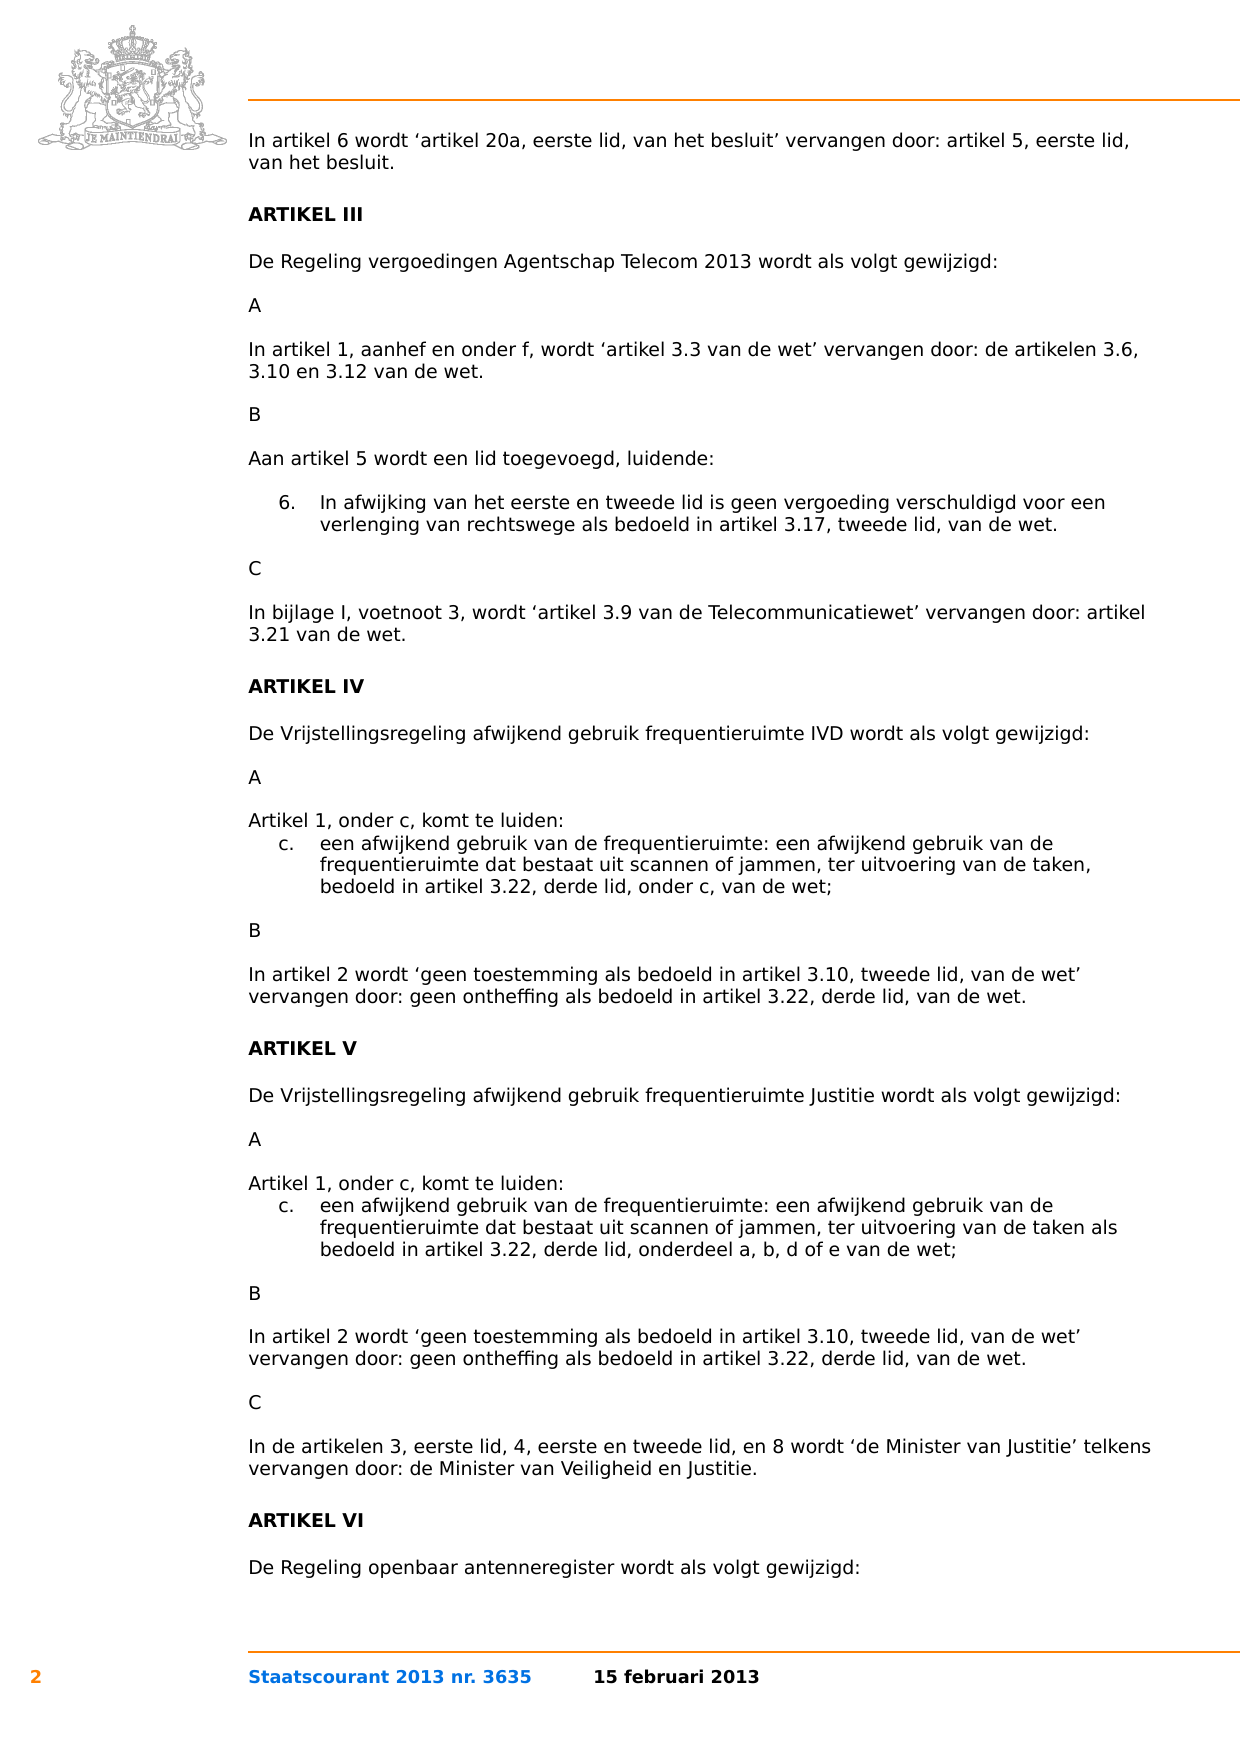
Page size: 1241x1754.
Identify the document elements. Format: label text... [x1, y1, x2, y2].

text B [248, 920, 1163, 942]
text De Vrijstellingsregeling afwijkend gebruik frequentieruimte IVD wordt als volgt gewijzigd: [248, 723, 1163, 745]
subtitle ARTIKEL V [248, 1038, 1163, 1060]
text Aan artikel 5 wordt een lid toegevoegd, luidende: [248, 448, 1163, 470]
text A [248, 767, 1163, 788]
text A [248, 295, 1163, 317]
text In artikel 1, aanhef en onder f, wordt ‘artikel 3.3 van de wet’ vervangen door: de artikelen 3.6, 3.10 en 3.12 van de wet. [248, 338, 1163, 382]
text In de artikelen 3, eerste lid, 4, eerste en tweede lid, en 8 wordt ‘de Minister van Justitie’ telkens vervangen door: de Minister van Veiligheid en Justitie. [248, 1436, 1163, 1480]
subtitle ARTIKEL IV [248, 676, 1163, 698]
text B [248, 404, 1163, 426]
text c. een afwijkend gebruik van de frequentieruimte: een afwijkend gebruik van de frequentieruimte dat bestaat uit scannen of jammen, ter uitvoering van de taken, bedoeld in artikel 3.22, derde lid, onder c, van de wet; [278, 832, 1163, 898]
text In artikel 2 wordt ‘geen toestemming als bedoeld in artikel 3.10, tweede lid, van de wet’ vervangen door: geen ontheffing als bedoeld in artikel 3.22, derde lid, van de wet. [248, 964, 1163, 1008]
text In artikel 6 wordt ‘artikel 20a, eerste lid, van het besluit’ vervangen door: artikel 5, eerste lid, van het besluit. [248, 130, 1163, 174]
text B [248, 1282, 1163, 1304]
text C [248, 558, 1163, 580]
text In bijlage I, voetnoot 3, wordt ‘artikel 3.9 van de Telecommunicatiewet’ vervangen door: artikel 3.21 van de wet. [248, 602, 1163, 646]
text De Regeling openbaar antenneregister wordt als volgt gewijzigd: [248, 1557, 1163, 1579]
text De Vrijstellingsregeling afwijkend gebruik frequentieruimte Justitie wordt als volgt gewijzigd: [248, 1085, 1163, 1107]
text C [248, 1392, 1163, 1414]
text c. een afwijkend gebruik van de frequentieruimte: een afwijkend gebruik van de frequentieruimte dat bestaat uit scannen of jammen, ter uitvoering van de taken als bedoeld in artikel 3.22, derde lid, onderdeel a, b, d of e van de wet; [278, 1195, 1163, 1261]
text In artikel 2 wordt ‘geen toestemming als bedoeld in artikel 3.10, tweede lid, van de wet’ vervangen door: geen ontheffing als bedoeld in artikel 3.22, derde lid, van de wet. [248, 1326, 1163, 1370]
text Artikel 1, onder c, komt te luiden: [248, 1173, 1163, 1195]
picture [38, 25, 227, 150]
text 6. In afwijking van het eerste en tweede lid is geen vergoeding verschuldigd voor een verlenging van rechtswege als bedoeld in artikel 3.17, tweede lid, van de wet. [278, 492, 1163, 536]
text Artikel 1, onder c, komt te luiden: [248, 810, 1163, 832]
subtitle ARTIKEL III [248, 204, 1163, 226]
subtitle ARTIKEL VI [248, 1510, 1163, 1532]
text De Regeling vergoedingen Agentschap Telecom 2013 wordt als volgt gewijzigd: [248, 251, 1163, 273]
text A [248, 1129, 1163, 1151]
